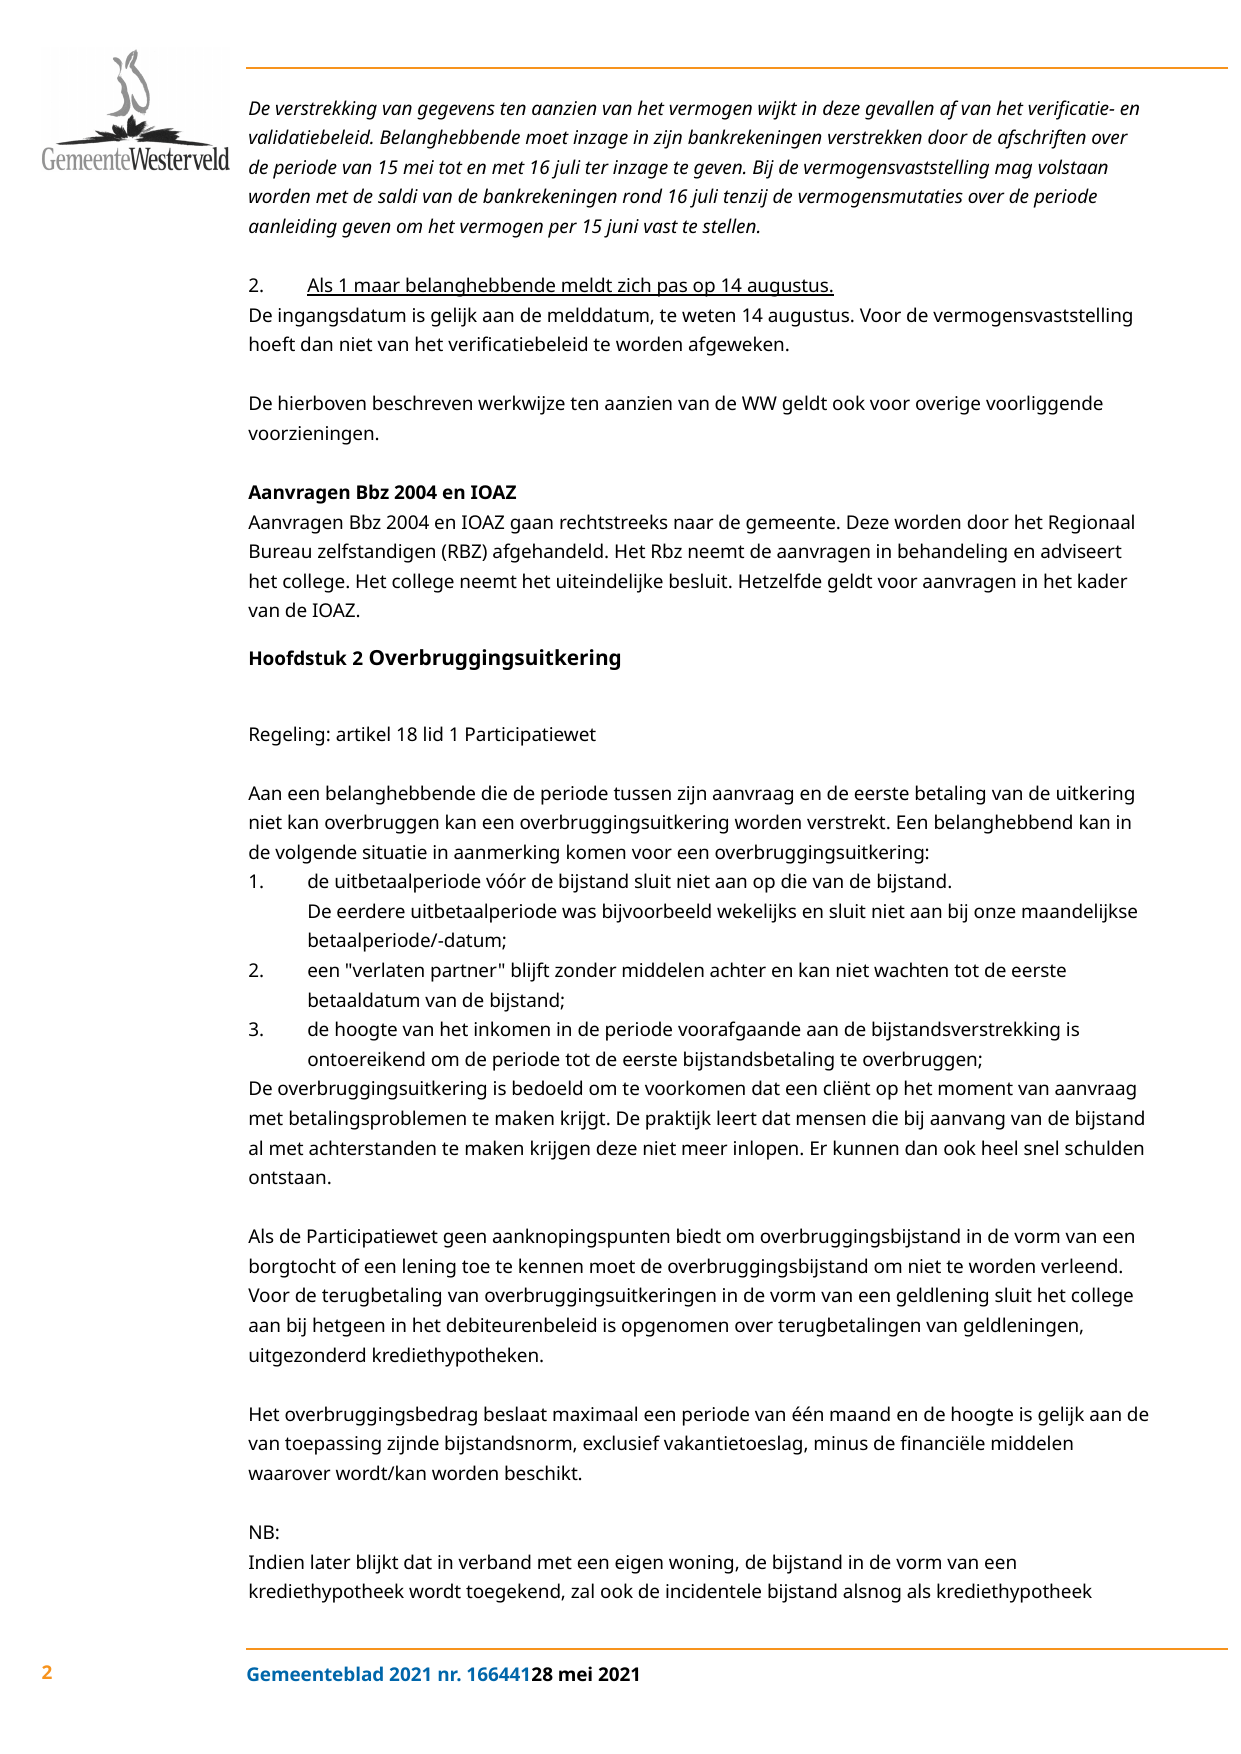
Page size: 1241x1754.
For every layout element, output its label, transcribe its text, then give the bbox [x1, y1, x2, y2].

text Voor de terugbetaling van overbruggingsuitkeringen in de vorm van een geldlening sluit het college aan bij hetgeen in het debiteurenbeleid is opgenomen over terugbetalingen van geldleningen, uitgezonderd krediethypotheken. [248, 1283, 1152, 1367]
text Het overbruggingsbedrag beslaat maximaal een periode van één maand en de hoogte is gelijk aan de van toepassing zijnde bijstandsnorm, exclusief vakantietoeslag, minus de financiële middelen waarover wordt/kan worden beschikt. [248, 1401, 1152, 1486]
list De eerdere uitbetaalperiode was bijvoorbeeld wekelijks en sluit niet aan bij onze maandelijkse betaalperiode/-datum; [248, 898, 1152, 953]
text Aan een belanghebbende die de periode tussen zijn aanvraag en de eerste betaling van de uitkering niet kan overbruggen kan een overbruggingsuitkering worden verstrekt. Een belanghebbend kan in de volgende situatie in aanmerking komen voor een overbruggingsuitkering: [248, 780, 1152, 864]
text Aanvragen Bbz 2004 en IOAZ gaan rechtstreeks naar de gemeente. Deze worden door het Regionaal Bureau zelfstandigen (RBZ) afgehandeld. Het Rbz neemt de aanvragen in behandeling en adviseert het college. Het college neemt het uiteindelijke besluit. Hetzelfde geldt voor aanvragen in het kader van de IOAZ. [248, 509, 1152, 623]
list Als 1 maar belanghebbende meldt zich pas op 14 augustus. [248, 272, 1152, 298]
text De overbruggingsuitkering is bedoeld om te voorkomen dat een cliënt op het moment van aanvraag met betalingsproblemen te maken krijgt. De praktijk leert dat mensen die bij aanvang van de bijstand al met achterstanden te maken krijgen deze niet meer inlopen. Er kunnen dan ook heel snel schulden ontstaan. [248, 1076, 1152, 1190]
list een "verlaten partner" blijft zonder middelen achter en kan niet wachten tot de eerste betaaldatum van de bijstand; [248, 957, 1152, 1012]
text Hoofdstuk 2 Overbruggingsuitkering [248, 643, 1152, 672]
text De hierboven beschreven werkwijze ten aanzien van de WW geldt ook voor overige voorliggende voorzieningen. [248, 391, 1152, 446]
text De verstrekking van gegevens ten aanzien van het vermogen wijkt in deze gevallen af van het verificatie- en validatiebeleid. Belanghebbende moet inzage in zijn bankrekeningen verstrekken door de afschriften over de periode van 15 mei tot en met 16 juli ter inzage te geven. Bij de vermogensvaststelling mag volstaan worden met de saldi van de bankrekeningen rond 16 juli tenzij de vermogensmutaties over de periode aanleiding geven om het vermogen per 15 juni vast te stellen. [248, 95, 1152, 239]
list de hoogte van het inkomen in de periode voorafgaande aan de bijstandsverstrekking is ontoereikend om de periode tot de eerste bijstandsbetaling te overbruggen; [248, 1016, 1152, 1072]
list de uitbetaalperiode vóór de bijstand sluit niet aan op die van de bijstand. [248, 868, 1152, 894]
picture [41, 47, 231, 172]
text Indien later blijkt dat in verband met een eigen woning, de bijstand in de vorm van een krediethypotheek wordt toegekend, zal ook de incidentele bijstand alsnog als krediethypotheek [248, 1549, 1152, 1604]
text Als de Participatiewet geen aanknopingspunten biedt om overbruggingsbijstand in de vorm van een borgtocht of een lening toe te kennen moet de overbruggingsbijstand om niet te worden verleend. [248, 1223, 1152, 1279]
text De ingangsdatum is gelijk aan de melddatum, te weten 14 augustus. Voor de vermogensvaststelling hoeft dan niet van het verificatiebeleid te worden afgeweken. [248, 302, 1152, 357]
table_header Regeling: artikel 18 lid 1 Participatiewet [248, 721, 1152, 747]
text Aanvragen Bbz 2004 en IOAZ [248, 479, 1152, 505]
text NB: [248, 1519, 1152, 1545]
